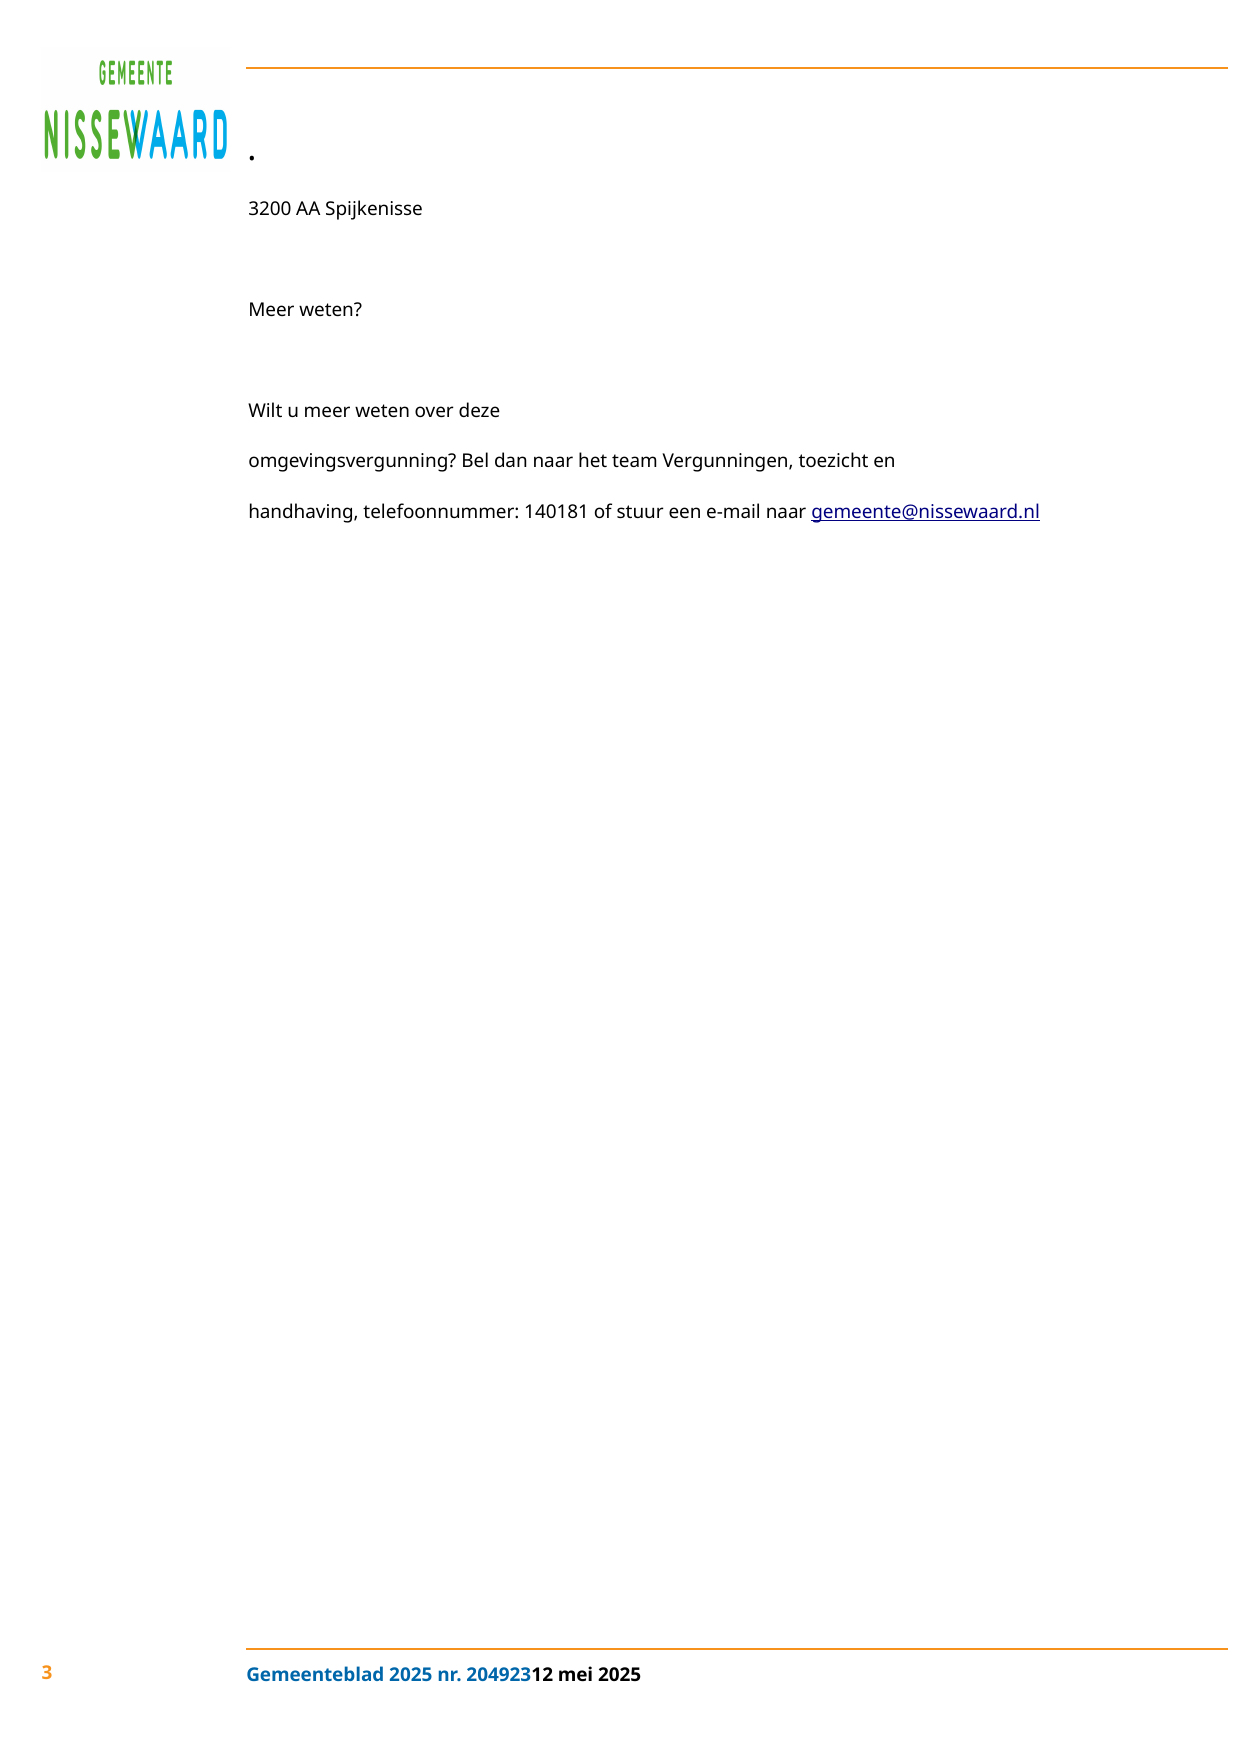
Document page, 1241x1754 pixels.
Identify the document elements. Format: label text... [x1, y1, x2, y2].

text handhaving, telefoonnummer: 140181 of stuur een e-mail naar gemeente@nissewaard.nl [248, 498, 1152, 524]
text omgevingsvergunning? Bel dan naar het team Vergunningen, toezicht en [248, 448, 1152, 473]
text Meer weten? [248, 296, 1152, 322]
text Wilt u meer weten over deze [248, 397, 1152, 423]
picture [41, 47, 231, 172]
text • [248, 145, 1152, 171]
text 3200 AA Spijkenisse [248, 196, 1152, 221]
